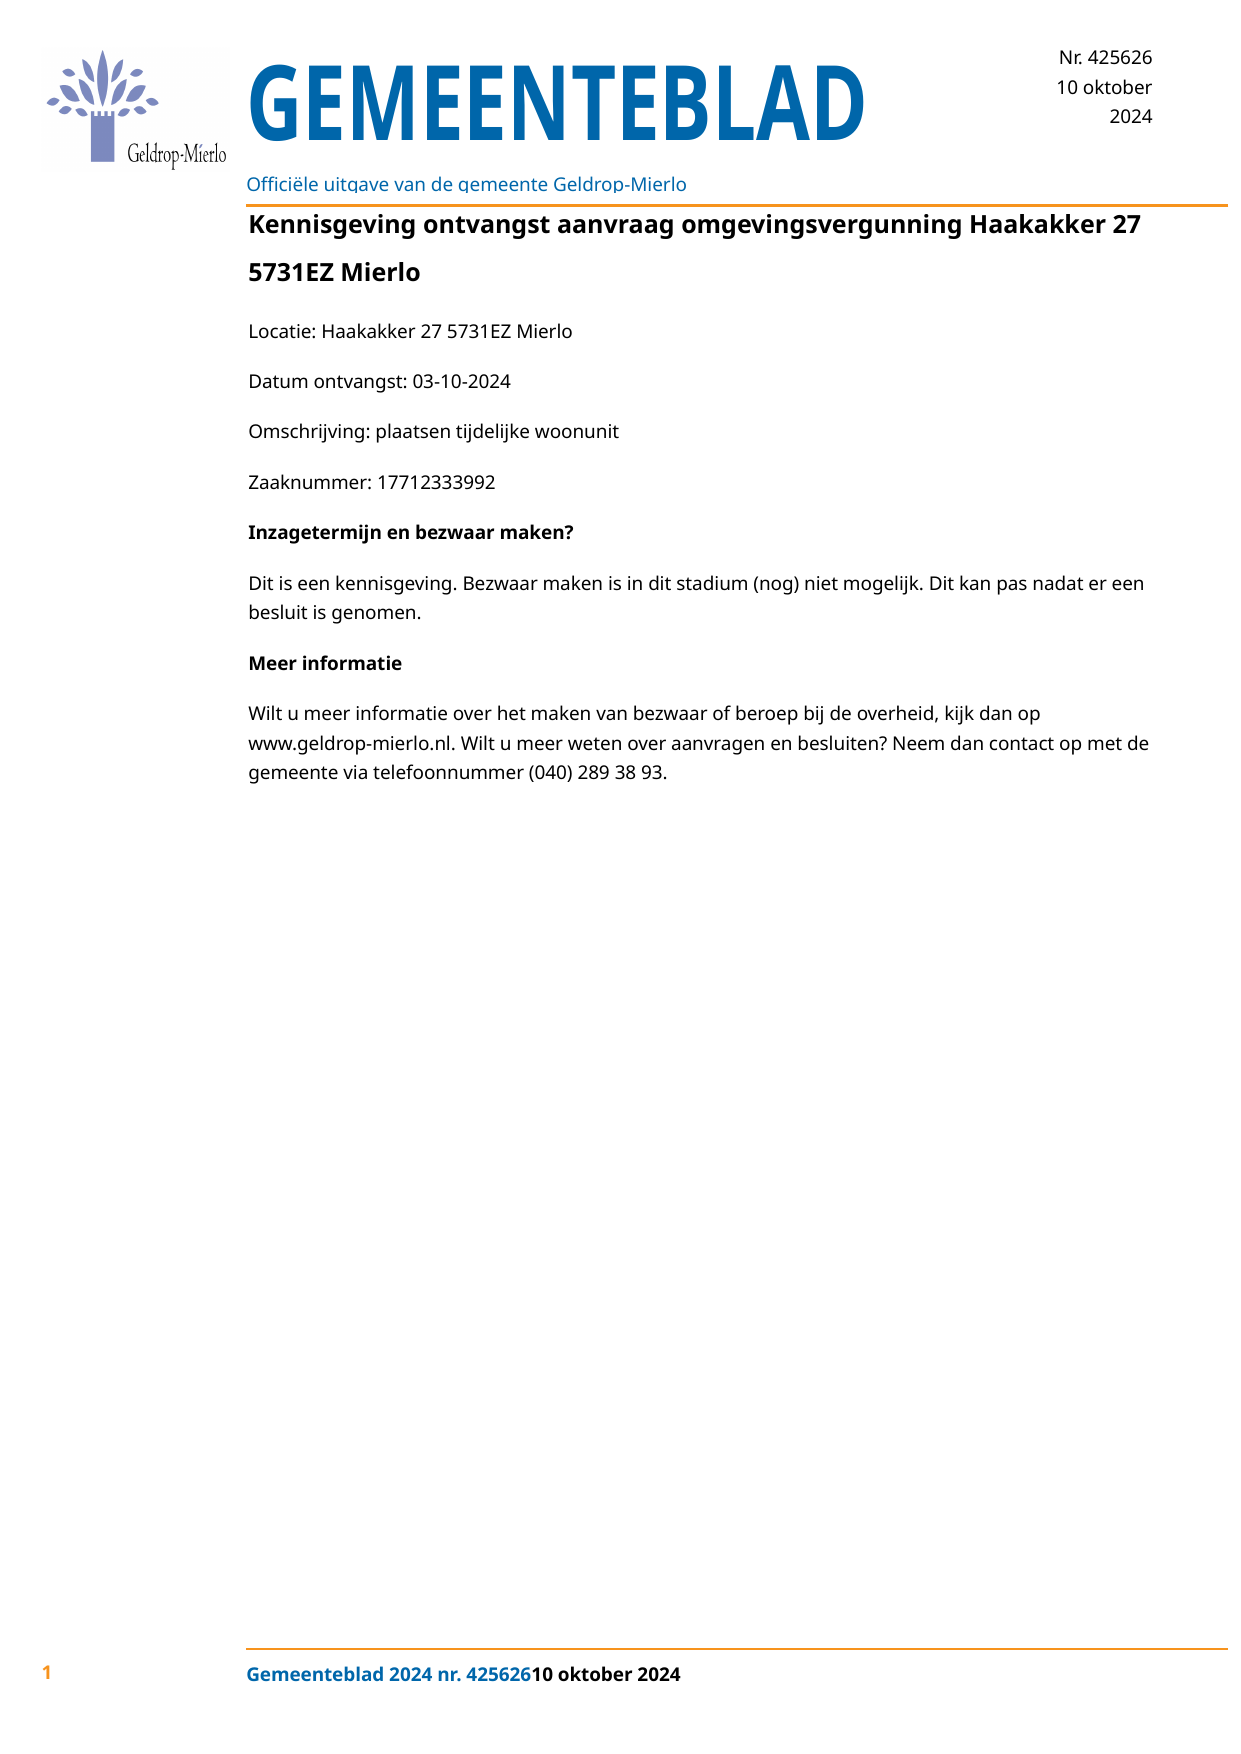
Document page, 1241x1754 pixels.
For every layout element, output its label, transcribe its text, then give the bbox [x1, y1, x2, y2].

text Zaaknummer: 17712333992 [248, 469, 1152, 495]
text Datum ontvangst: 03-10-2024 [248, 368, 1152, 394]
text Omschrijving: plaatsen tijdelijke woonunit [248, 419, 1152, 444]
text Inzagetermijn en bezwaar maken? [248, 519, 1152, 545]
text Locatie: Haakakker 27 5731EZ Mierlo [248, 318, 1152, 344]
text Meer informatie [248, 650, 1152, 676]
picture [41, 47, 231, 172]
text Wilt u meer informatie over het maken van bezwaar of beroep bij de overheid, kijk dan op www.geldrop-mierlo.nl. Wilt u meer weten over aanvragen en besluiten? Neem dan contact op met de gemeente via telefoonnummer (040) 289 38 93. [248, 700, 1152, 785]
text Dit is een kennisgeving. Bezwaar maken is in dit stadium (nog) niet mogelijk. Dit kan pas nadat er een besluit is genomen. [248, 570, 1152, 625]
text Kennisgeving ontvangst aanvraag omgevingsvergunning Haakakker 27 5731EZ Mierlo [248, 207, 1152, 288]
